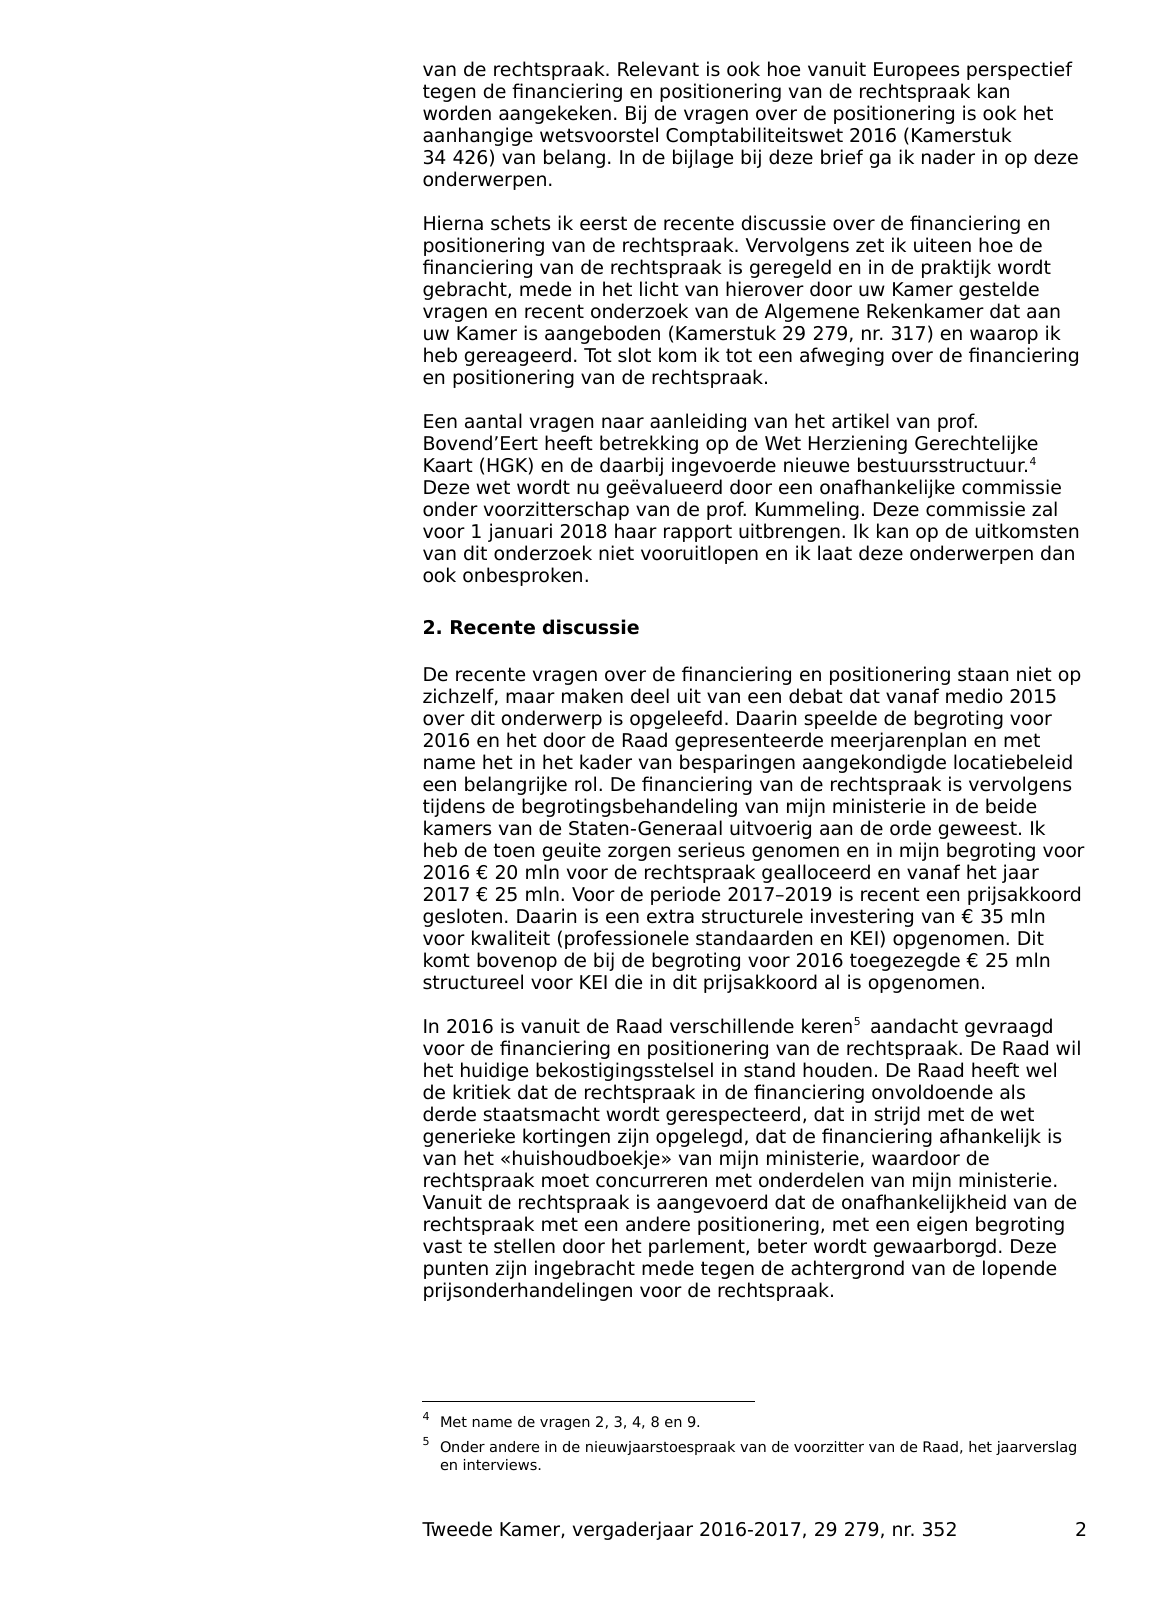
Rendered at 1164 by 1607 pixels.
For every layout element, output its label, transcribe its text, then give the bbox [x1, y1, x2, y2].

text In 2016 is vanuit de Raad verschillende keren aandacht gevraagd voor de financiering en positionering van de rechtspraak. De Raad wil het huidige bekostigingsstelsel in stand houden. De Raad heeft wel de kritiek dat de rechtspraak in de financiering onvoldoende als derde staatsmacht wordt gerespecteerd, dat in strijd met de wet generieke kortingen zijn opgelegd, dat de financiering afhankelijk is van het «huishoudboekje» van mijn ministerie, waardoor de rechtspraak moet concurreren met onderdelen van mijn ministerie. Vanuit de rechtspraak is aangevoerd dat de onafhankelijkheid van de rechtspraak met een andere positionering, met een eigen begroting vast te stellen door het parlement, beter wordt gewaarborgd. Deze punten zijn ingebracht mede tegen de achtergrond van de lopende prijsonderhandelingen voor de rechtspraak. [422, 1016, 1087, 1302]
text Hierna schets ik eerst de recente discussie over de financiering en positionering van de rechtspraak. Vervolgens zet ik uiteen hoe de financiering van de rechtspraak is geregeld en in de praktijk wordt gebracht, mede in het licht van hierover door uw Kamer gestelde vragen en recent onderzoek van de Algemene Rekenkamer dat aan uw Kamer is aangeboden (Kamerstuk 29 279, nr. 317) en waarop ik heb gereageerd. Tot slot kom ik tot een afweging over de financiering en positionering van de rechtspraak. [422, 213, 1087, 389]
text van de rechtspraak. Relevant is ook hoe vanuit Europees perspectief tegen de financiering en positionering van de rechtspraak kan worden aangekeken. Bij de vragen over de positionering is ook het aanhangige wetsvoorstel Comptabiliteitswet 2016 (Kamerstuk 34 426) van belang. In de bijlage bij deze brief ga ik nader in op deze onderwerpen. [422, 59, 1087, 191]
text Met name de vragen 2, 3, 4, 8 en 9. [422, 1410, 1087, 1432]
subtitle 2. Recente discussie [422, 617, 1087, 639]
text Een aantal vragen naar aanleiding van het artikel van prof. Bovend’Eert heeft betrekking op de Wet Herziening Gerechtelijke Kaart (HGK) en de daarbij ingevoerde nieuwe bestuursstructuur. Deze wet wordt nu geëvalueerd door een onafhankelijke commissie onder voorzitterschap van de prof. Kummeling. Deze commissie zal voor 1 januari 2018 haar rapport uitbrengen. Ik kan op de uitkomsten van dit onderzoek niet vooruitlopen en ik laat deze onderwerpen dan ook onbesproken. [422, 411, 1087, 587]
text Onder andere in de nieuwjaarstoespraak van de voorzitter van de Raad, het jaarverslag en interviews. [422, 1435, 1087, 1474]
text De recente vragen over de financiering en positionering staan niet op zichzelf, maar maken deel uit van een debat dat vanaf medio 2015 over dit onderwerp is opgeleefd. Daarin speelde de begroting voor 2016 en het door de Raad gepresenteerde meerjarenplan en met name het in het kader van besparingen aangekondigde locatiebeleid een belangrijke rol. De financiering van de rechtspraak is vervolgens tijdens de begrotingsbehandeling van mijn ministerie in de beide kamers van de Staten-Generaal uitvoerig aan de orde geweest. Ik heb de toen geuite zorgen serieus genomen en in mijn begroting voor 2016 € 20 mln voor de rechtspraak gealloceerd en vanaf het jaar 2017 € 25 mln. Voor de periode 2017–2019 is recent een prijsakkoord gesloten. Daarin is een extra structurele investering van € 35 mln voor kwaliteit (professionele standaarden en KEI) opgenomen. Dit komt bovenop de bij de begroting voor 2016 toegezegde € 25 mln structureel voor KEI die in dit prijsakkoord al is opgenomen. [422, 664, 1087, 994]
